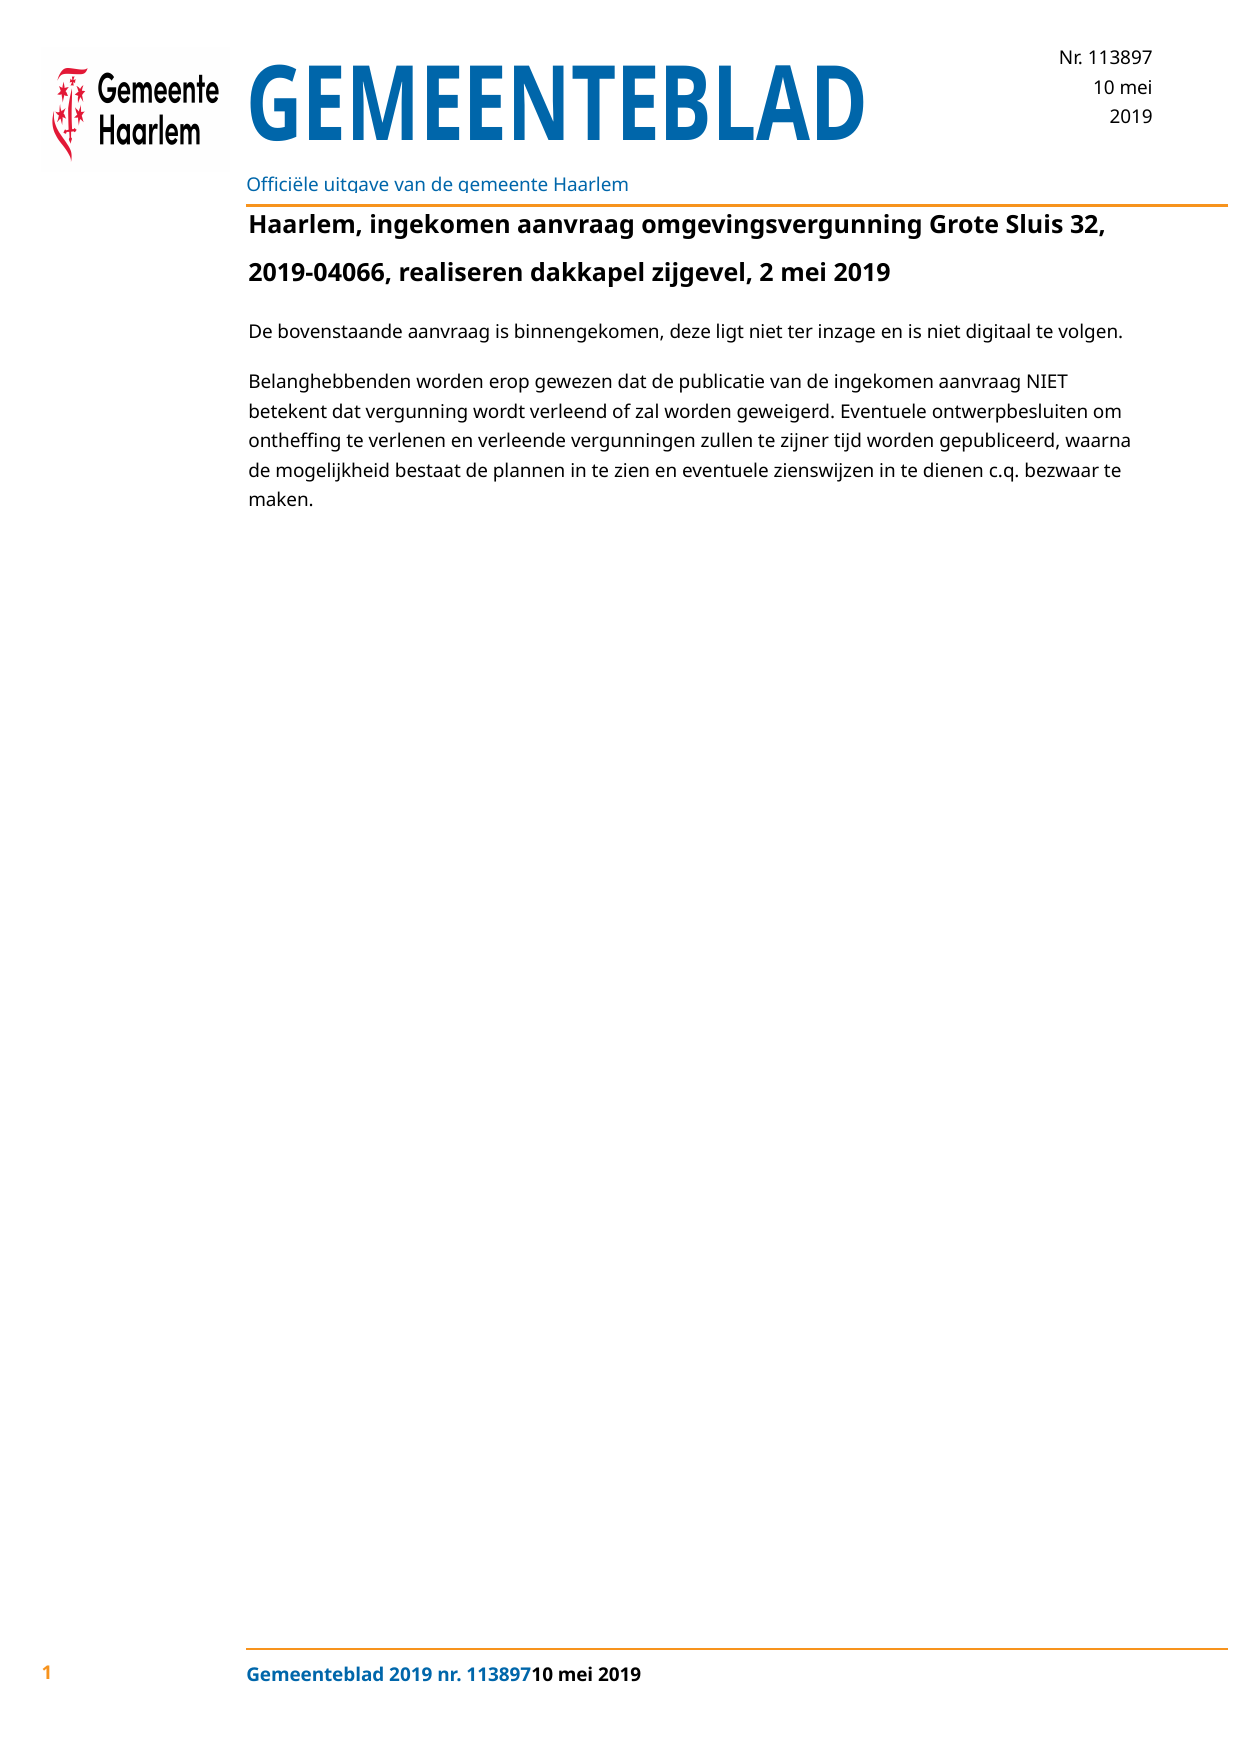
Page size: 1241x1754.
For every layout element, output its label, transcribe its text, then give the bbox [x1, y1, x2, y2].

text De bovenstaande aanvraag is binnengekomen, deze ligt niet ter inzage en is niet digitaal te volgen. [248, 318, 1152, 344]
picture [41, 47, 231, 172]
text Haarlem, ingekomen aanvraag omgevingsvergunning Grote Sluis 32, 2019-04066, realiseren dakkapel zijgevel, 2 mei 2019 [248, 207, 1152, 288]
text Belanghebbenden worden erop gewezen dat de publicatie van de ingekomen aanvraag NIET betekent dat vergunning wordt verleend of zal worden geweigerd. Eventuele ontwerpbesluiten om ontheffing te verlenen en verleende vergunningen zullen te zijner tijd worden gepubliceerd, waarna de mogelijkheid bestaat de plannen in te zien en eventuele zienswijzen in te dienen c.q. bezwaar te maken. [248, 368, 1152, 512]
